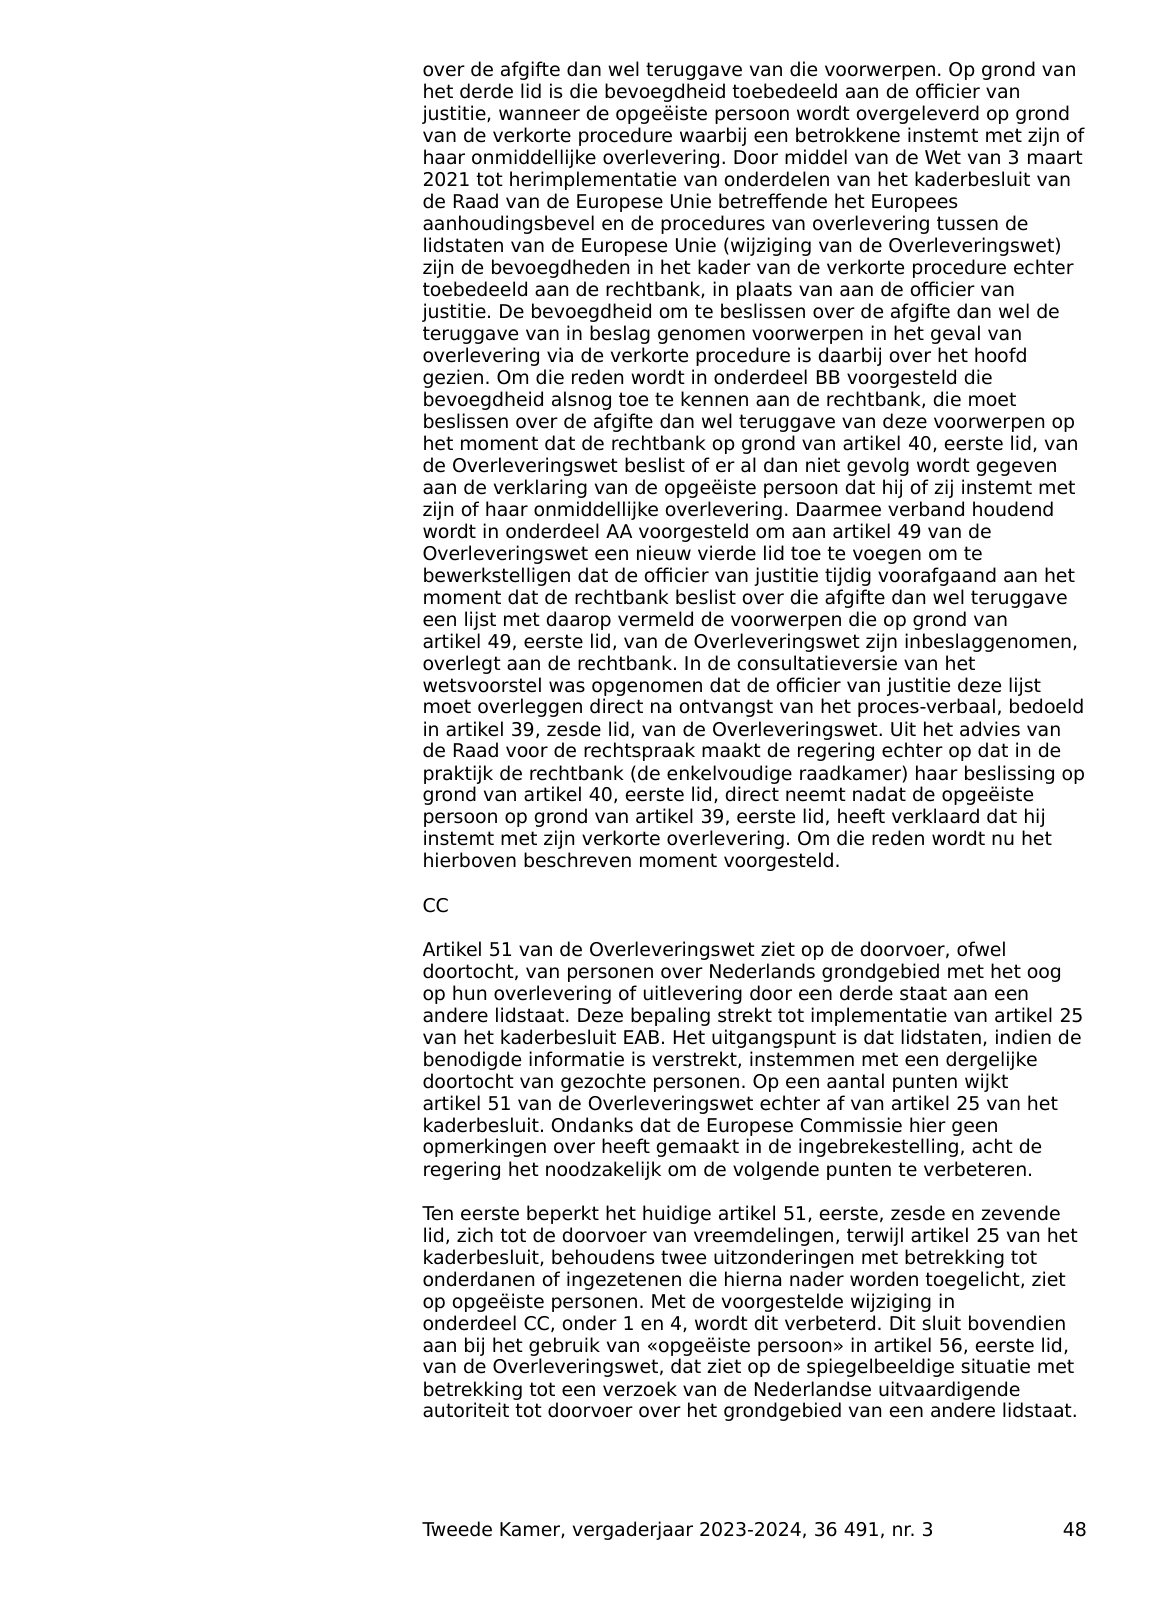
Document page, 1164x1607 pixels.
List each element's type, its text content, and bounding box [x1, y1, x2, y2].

text over de afgifte dan wel teruggave van die voorwerpen. Op grond van het derde lid is die bevoegdheid toebedeeld aan de officier van justitie, wanneer de opgeëiste persoon wordt overgeleverd op grond van de verkorte procedure waarbij een betrokkene instemt met zijn of haar onmiddellijke overlevering. Door middel van de Wet van 3 maart 2021 tot herimplementatie van onderdelen van het kaderbesluit van de Raad van de Europese Unie betreffende het Europees aanhoudingsbevel en de procedures van overlevering tussen de lidstaten van de Europese Unie (wijziging van de Overleveringswet) zijn de bevoegdheden in het kader van de verkorte procedure echter toebedeeld aan de rechtbank, in plaats van aan de officier van justitie. De bevoegdheid om te beslissen over de afgifte dan wel de teruggave van in beslag genomen voorwerpen in het geval van overlevering via de verkorte procedure is daarbij over het hoofd gezien. Om die reden wordt in onderdeel BB voorgesteld die bevoegdheid alsnog toe te kennen aan de rechtbank, die moet beslissen over de afgifte dan wel teruggave van deze voorwerpen op het moment dat de rechtbank op grond van artikel 40, eerste lid, van de Overleveringswet beslist of er al dan niet gevolg wordt gegeven aan de verklaring van de opgeëiste persoon dat hij of zij instemt met zijn of haar onmiddellijke overlevering. Daarmee verband houdend wordt in onderdeel AA voorgesteld om aan artikel 49 van de Overleveringswet een nieuw vierde lid toe te voegen om te bewerkstelligen dat de officier van justitie tijdig voorafgaand aan het moment dat de rechtbank beslist over die afgifte dan wel teruggave een lijst met daarop vermeld de voorwerpen die op grond van artikel 49, eerste lid, van de Overleveringswet zijn inbeslaggenomen, overlegt aan de rechtbank. In de consultatieversie van het wetsvoorstel was opgenomen dat de officier van justitie deze lijst moet overleggen direct na ontvangst van het proces-verbaal, bedoeld in artikel 39, zesde lid, van de Overleveringswet. Uit het advies van de Raad voor de rechtspraak maakt de regering echter op dat in de praktijk de rechtbank (de enkelvoudige raadkamer) haar beslissing op grond van artikel 40, eerste lid, direct neemt nadat de opgeëiste persoon op grond van artikel 39, eerste lid, heeft verklaard dat hij instemt met zijn verkorte overlevering. Om die reden wordt nu het hierboven beschreven moment voorgesteld. [422, 59, 1087, 872]
text Artikel 51 van de Overleveringswet ziet op de doorvoer, ofwel doortocht, van personen over Nederlands grondgebied met het oog op hun overlevering of uitlevering door een derde staat aan een andere lidstaat. Deze bepaling strekt tot implementatie van artikel 25 van het kaderbesluit EAB. Het uitgangspunt is dat lidstaten, indien de benodigde informatie is verstrekt, instemmen met een dergelijke doortocht van gezochte personen. Op een aantal punten wijkt artikel 51 van de Overleveringswet echter af van artikel 25 van het kaderbesluit. Ondanks dat de Europese Commissie hier geen opmerkingen over heeft gemaakt in de ingebrekestelling, acht de regering het noodzakelijk om de volgende punten te verbeteren. [422, 939, 1087, 1180]
subtitle CC [422, 894, 1087, 916]
text Ten eerste beperkt het huidige artikel 51, eerste, zesde en zevende lid, zich tot de doorvoer van vreemdelingen, terwijl artikel 25 van het kaderbesluit, behoudens twee uitzonderingen met betrekking tot onderdanen of ingezetenen die hierna nader worden toegelicht, ziet op opgeëiste personen. Met de voorgestelde wijziging in onderdeel CC, onder 1 en 4, wordt dit verbeterd. Dit sluit bovendien aan bij het gebruik van «opgeëiste persoon» in artikel 56, eerste lid, van de Overleveringswet, dat ziet op de spiegelbeeldige situatie met betrekking tot een verzoek van de Nederlandse uitvaardigende autoriteit tot doorvoer over het grondgebied van een andere lidstaat. [422, 1203, 1087, 1422]
